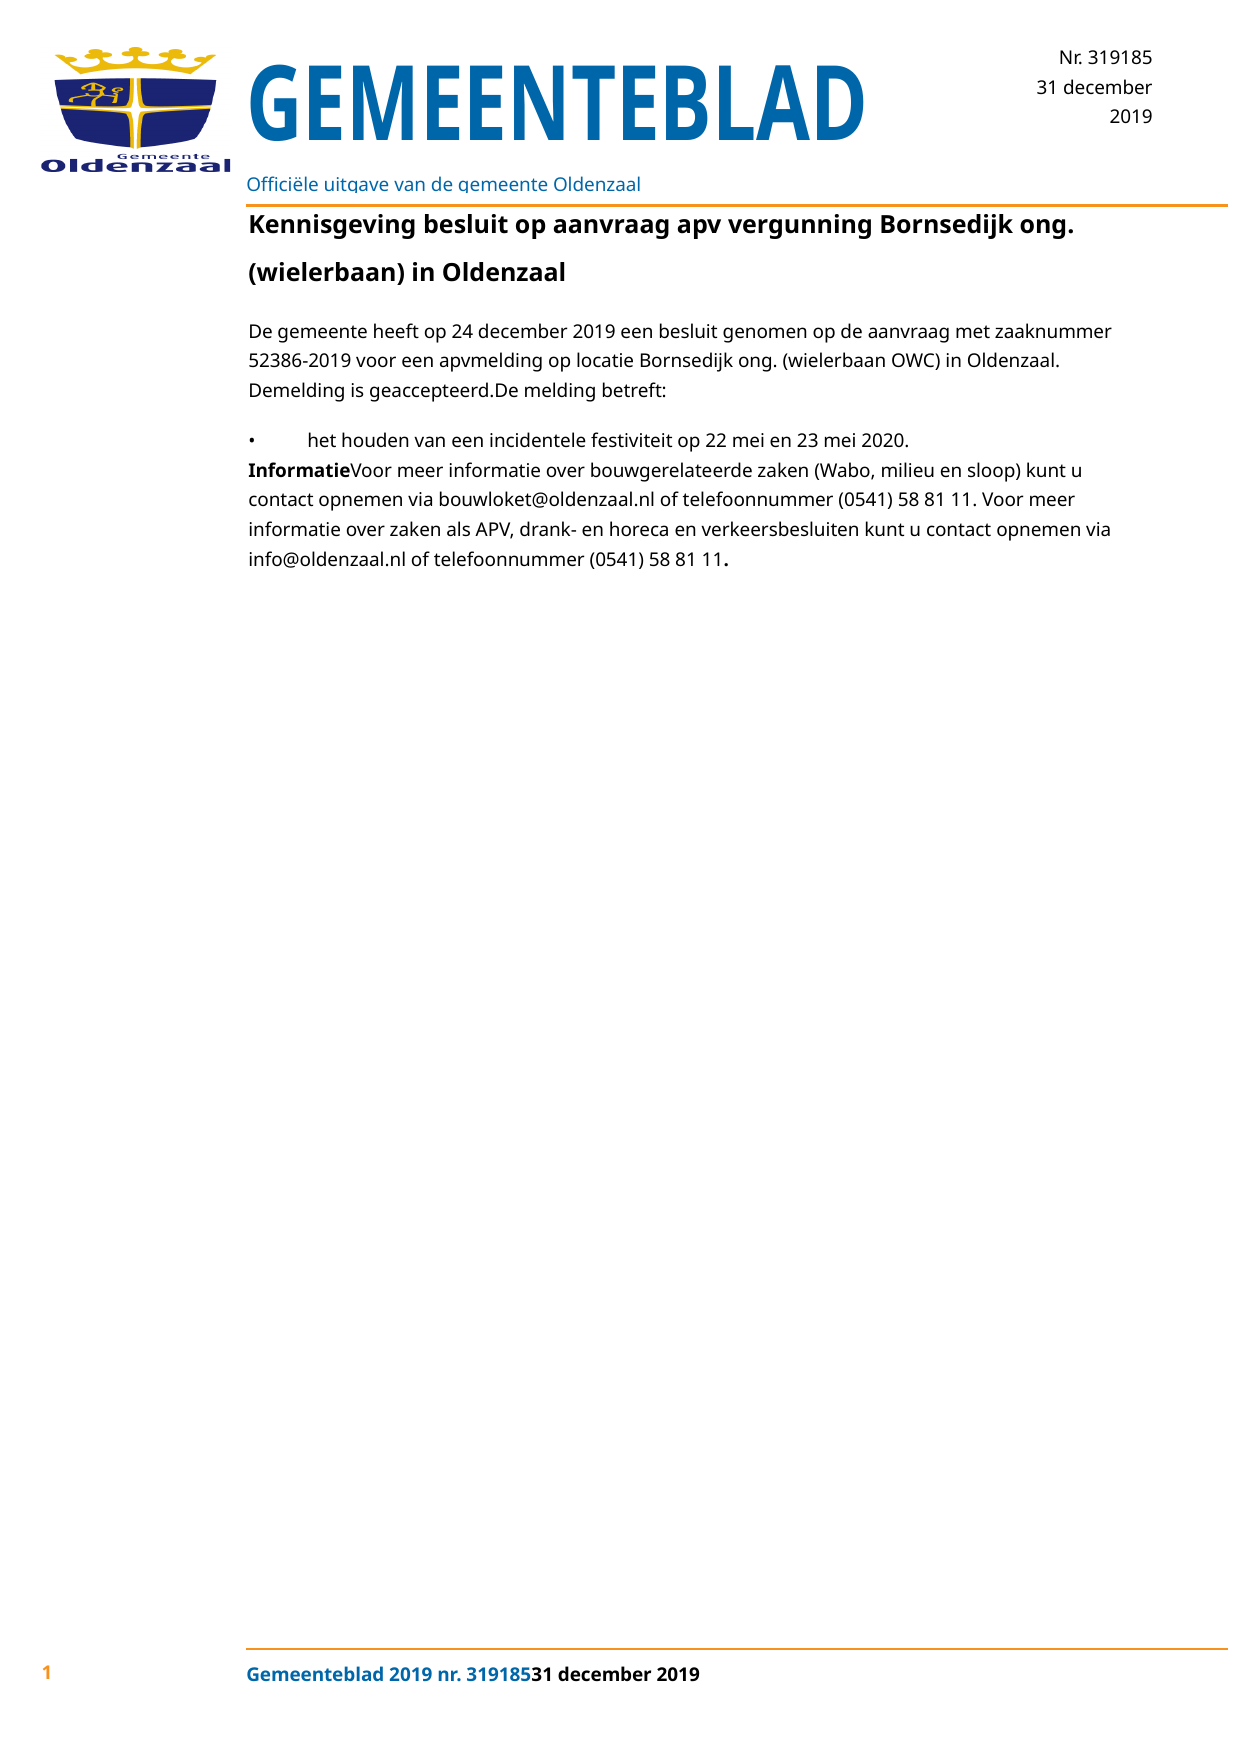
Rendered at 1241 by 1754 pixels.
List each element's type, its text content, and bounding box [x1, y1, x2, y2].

text De gemeente heeft op 24 december 2019 een besluit genomen op de aanvraag met zaaknummer 52386-2019 voor een apvmelding op locatie Bornsedijk ong. (wielerbaan OWC) in Oldenzaal. Demelding is geaccepteerd.De melding betreft: [248, 318, 1152, 403]
text Kennisgeving besluit op aanvraag apv vergunning Bornsedijk ong. (wielerbaan) in Oldenzaal [248, 207, 1152, 288]
text InformatieVoor meer informatie over bouwgerelateerde zaken (Wabo, milieu en sloop) kunt u contact opnemen via bouwloket@oldenzaal.nl of telefoonnummer (0541) 58 81 11. Voor meer informatie over zaken als APV, drank- en horeca en verkeersbesluiten kunt u contact opnemen via info@oldenzaal.nl of telefoonnummer (0541) 58 81 11. [248, 457, 1152, 572]
list het houden van een incidentele festiviteit op 22 mei en 23 mei 2020. [248, 427, 1152, 453]
picture [41, 47, 231, 172]
